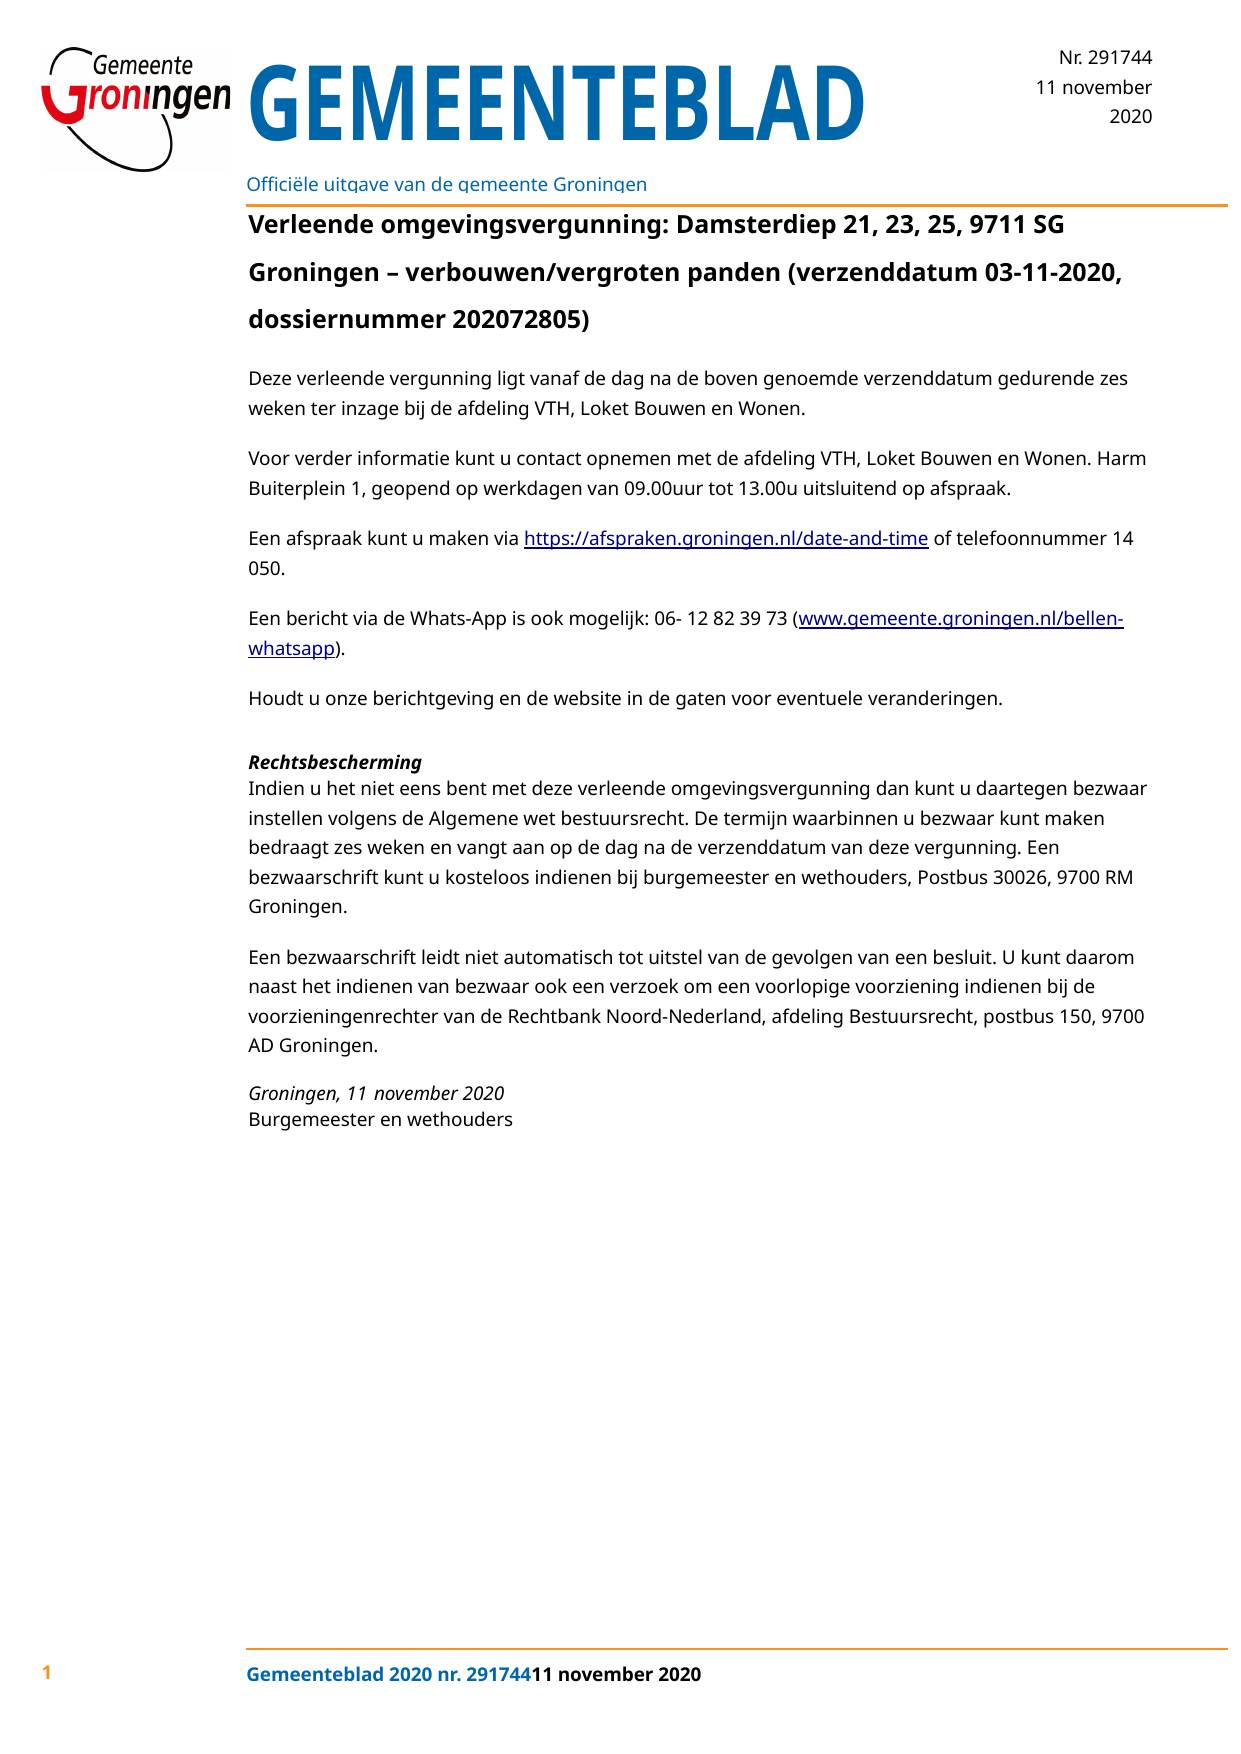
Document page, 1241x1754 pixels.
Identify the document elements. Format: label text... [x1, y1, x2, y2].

text Indien u het niet eens bent met deze verleende omgevingsvergunning dan kunt u daartegen bezwaar instellen volgens de Algemene wet bestuursrecht. De termijn waarbinnen u bezwaar kunt maken bedraagt zes weken en vangt aan op de dag na de verzenddatum van deze vergunning. Een bezwaarschrift kunt u kosteloos indienen bij burgemeester en wethouders, Postbus 30026, 9700 RM Groningen. [248, 775, 1152, 919]
text Een bericht via de Whats-App is ook mogelijk: 06- 12 82 39 73 (www.gemeente.groningen.nl/bellen-whatsapp). [248, 606, 1152, 661]
text Groningen, 11 november 2020 [248, 1081, 1152, 1106]
text Burgemeester en wethouders [248, 1106, 1152, 1132]
text Een afspraak kunt u maken via https://afspraken.groningen.nl/date-and-time of telefoonnummer 14 050. [248, 526, 1152, 581]
text Rechtsbescherming [248, 749, 1152, 775]
picture [41, 47, 231, 172]
text Verleende omgevingsvergunning: Damsterdiep 21, 23, 25, 9711 SG Groningen – verbouwen/vergroten panden (verzenddatum 03-11-2020, dossiernummer 202072805) [248, 207, 1152, 336]
text Voor verder informatie kunt u contact opnemen met de afdeling VTH, Loket Bouwen en Wonen. Harm Buiterplein 1, geopend op werkdagen van 09.00uur tot 13.00u uitsluitend op afspraak. [248, 446, 1152, 501]
text Een bezwaarschrift leidt niet automatisch tot uitstel van de gevolgen van een besluit. U kunt daarom naast het indienen van bezwaar ook een verzoek om een voorlopige voorziening indienen bij de voorzieningenrechter van de Rechtbank Noord-Nederland, afdeling Bestuursrecht, postbus 150, 9700 AD Groningen. [248, 944, 1152, 1058]
text Deze verleende vergunning ligt vanaf de dag na de boven genoemde verzenddatum gedurende zes weken ter inzage bij de afdeling VTH, Loket Bouwen en Wonen. [248, 366, 1152, 421]
text Houdt u onze berichtgeving en de website in de gaten voor eventuele veranderingen. [248, 686, 1152, 711]
